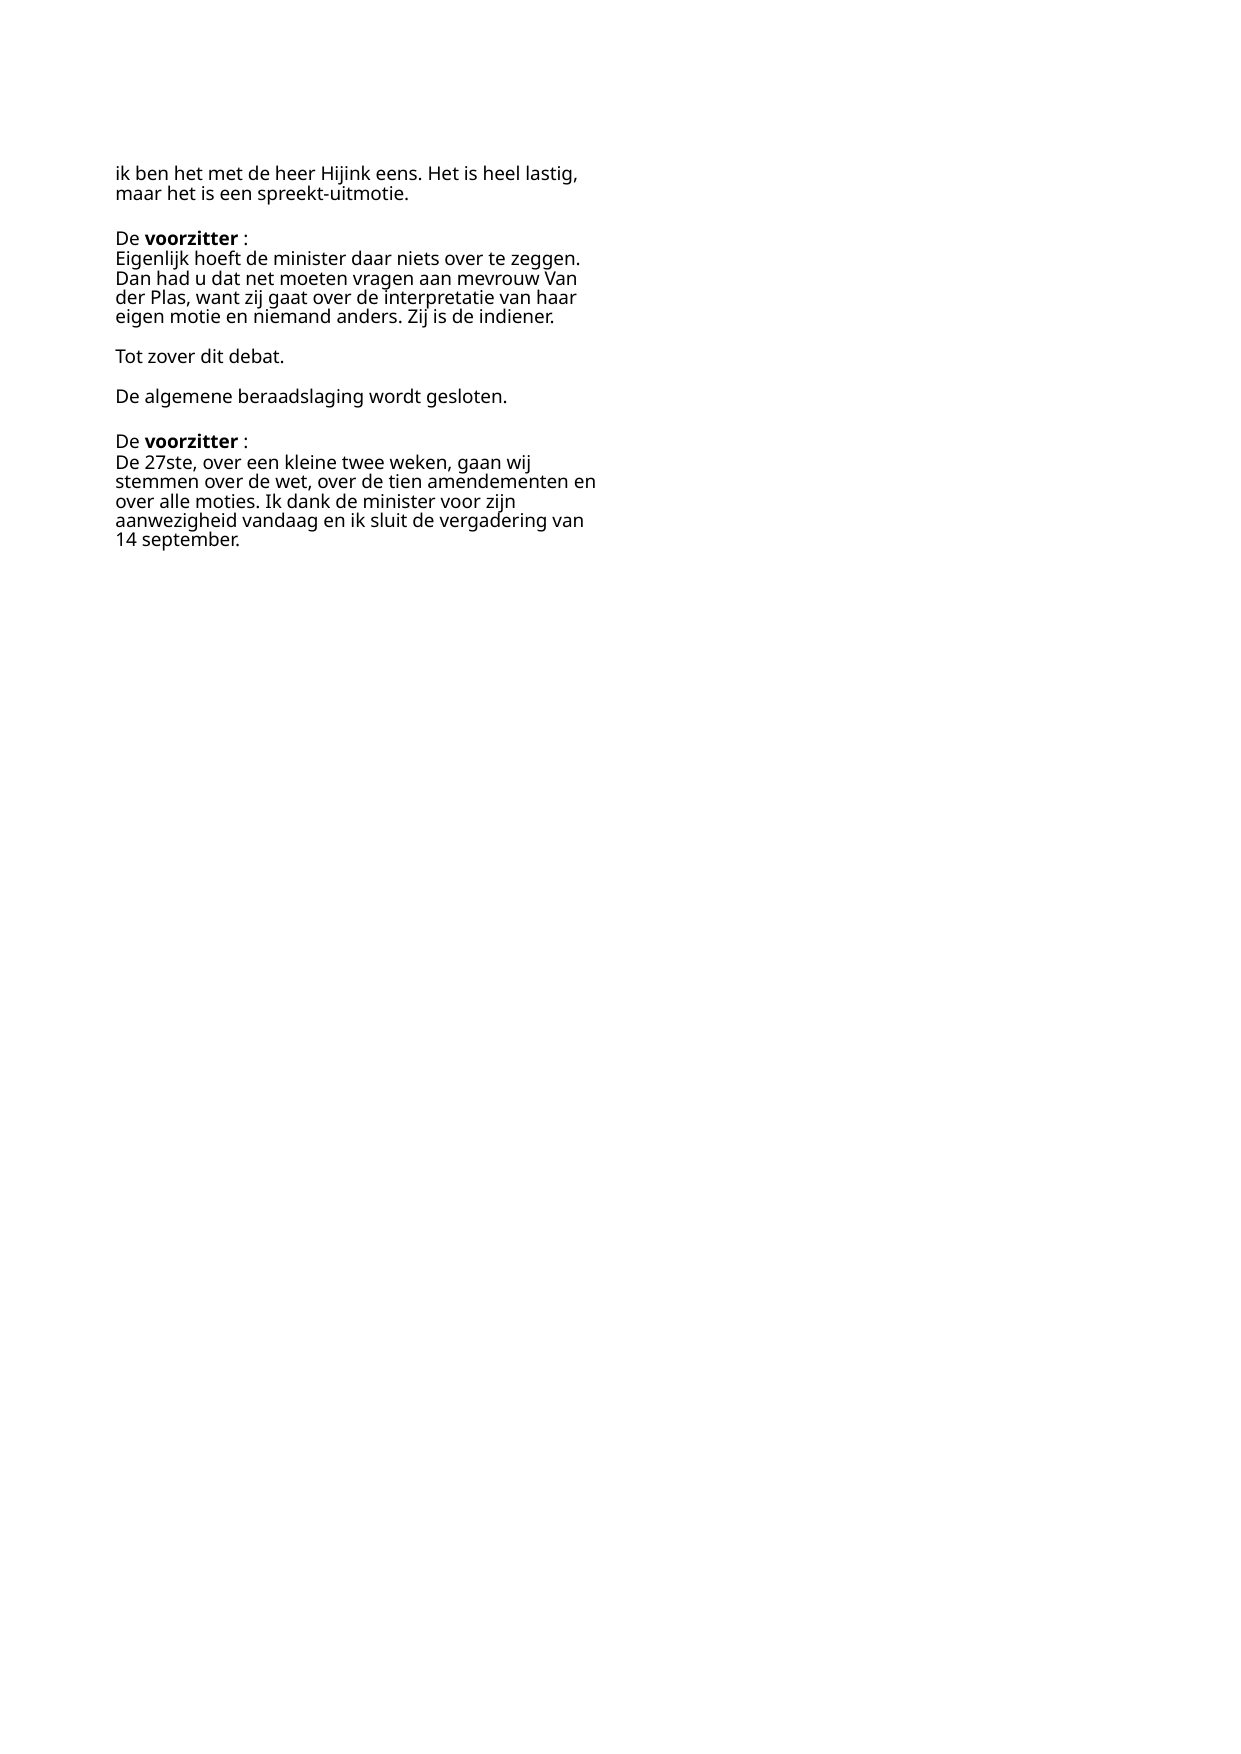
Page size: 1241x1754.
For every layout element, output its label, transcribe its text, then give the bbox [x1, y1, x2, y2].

text De voorzitter : [115, 225, 605, 250]
text ik ben het met de heer Hijink eens. Het is heel lastig, maar het is een spreekt-uitmotie. [115, 165, 605, 204]
text De 27ste, over een kleine twee weken, gaan wij stemmen over de wet, over de tien amendementen en over alle moties. Ik dank de minister voor zijn aanwezigheid vandaag en ik sluit de vergadering van 14 september. [115, 454, 605, 551]
text Tot zover dit debat. [115, 348, 605, 367]
text De voorzitter : [115, 428, 605, 454]
text De algemene beraadslaging wordt gesloten. [115, 388, 605, 408]
text Eigenlijk hoeft de minister daar niets over te zeggen. Dan had u dat net moeten vragen aan mevrouw Van der Plas, want zij gaat over de interpretatie van haar eigen motie en niemand anders. Zij is de indiener. [115, 250, 605, 327]
